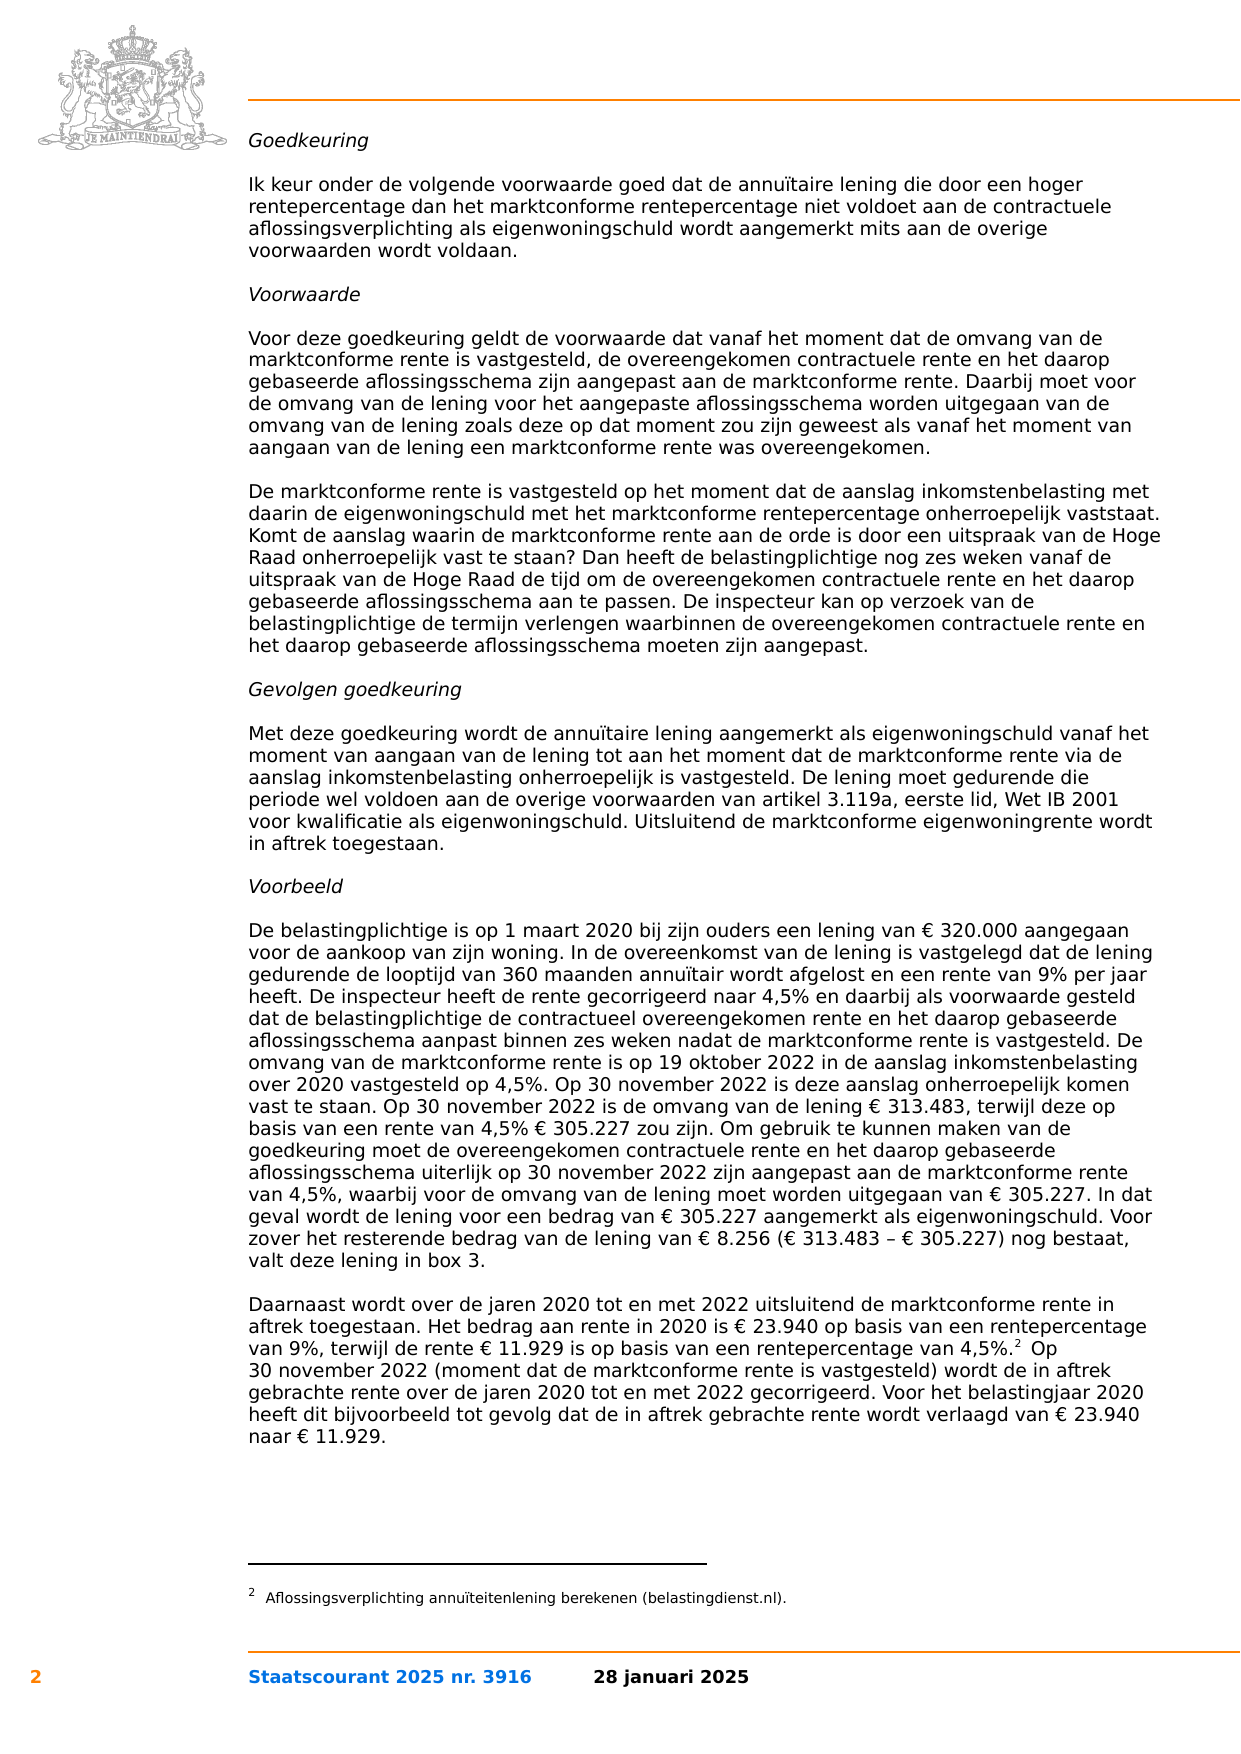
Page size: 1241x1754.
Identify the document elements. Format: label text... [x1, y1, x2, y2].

text De belastingplichtige is op 1 maart 2020 bij zijn ouders een lening van € 320.000 aangegaan voor de aankoop van zijn woning. In de overeenkomst van de lening is vastgelegd dat de lening gedurende de looptijd van 360 maanden annuïtair wordt afgelost en een rente van 9% per jaar heeft. De inspecteur heeft de rente gecorrigeerd naar 4,5% en daarbij als voorwaarde gesteld dat de belastingplichtige de contractueel overeengekomen rente en het daarop gebaseerde aflossingsschema aanpast binnen zes weken nadat de marktconforme rente is vastgesteld. De omvang van de marktconforme rente is op 19 oktober 2022 in de aanslag inkomstenbelasting over 2020 vastgesteld op 4,5%. Op 30 november 2022 is deze aanslag onherroepelijk komen vast te staan. Op 30 november 2022 is de omvang van de lening € 313.483, terwijl deze op basis van een rente van 4,5% € 305.227 zou zijn. Om gebruik te kunnen maken van de goedkeuring moet de overeengekomen contractuele rente en het daarop gebaseerde aflossingsschema uiterlijk op 30 november 2022 zijn aangepast aan de marktconforme rente van 4,5%, waarbij voor de omvang van de lening moet worden uitgegaan van € 305.227. In dat geval wordt de lening voor een bedrag van € 305.227 aangemerkt als eigenwoningschuld. Voor zover het resterende bedrag van de lening van € 8.256 (€ 313.483 – € 305.227) nog bestaat, valt deze lening in box 3. [248, 920, 1163, 1272]
text Aflossingsverplichting annuïteitenlening berekenen (belastingdienst.nl). [248, 1586, 1163, 1608]
text Voor deze goedkeuring geldt de voorwaarde dat vanaf het moment dat de omvang van de marktconforme rente is vastgesteld, de overeengekomen contractuele rente en het daarop gebaseerde aflossingsschema zijn aangepast aan de marktconforme rente. Daarbij moet voor de omvang van de lening voor het aangepaste aflossingsschema worden uitgegaan van de omvang van de lening zoals deze op dat moment zou zijn geweest als vanaf het moment van aangaan van de lening een marktconforme rente was overeengekomen. [248, 327, 1163, 459]
picture [38, 25, 227, 150]
text De marktconforme rente is vastgesteld op het moment dat de aanslag inkomstenbelasting met daarin de eigenwoningschuld met het marktconforme rentepercentage onherroepelijk vaststaat. Komt de aanslag waarin de marktconforme rente aan de orde is door een uitspraak van de Hoge Raad onherroepelijk vast te staan? Dan heeft de belastingplichtige nog zes weken vanaf de uitspraak van de Hoge Raad de tijd om de overeengekomen contractuele rente en het daarop gebaseerde aflossingsschema aan te passen. De inspecteur kan op verzoek van de belastingplichtige de termijn verlengen waarbinnen de overeengekomen contractuele rente en het daarop gebaseerde aflossingsschema moeten zijn aangepast. [248, 481, 1163, 657]
subtitle Voorwaarde [248, 283, 1163, 306]
text Met deze goedkeuring wordt de annuïtaire lening aangemerkt als eigenwoningschuld vanaf het moment van aangaan van de lening tot aan het moment dat de marktconforme rente via de aanslag inkomstenbelasting onherroepelijk is vastgesteld. De lening moet gedurende die periode wel voldoen aan de overige voorwaarden van artikel 3.119a, eerste lid, Wet IB 2001 voor kwalificatie als eigenwoningschuld. Uitsluitend de marktconforme eigenwoningrente wordt in aftrek toegestaan. [248, 723, 1163, 854]
subtitle Voorbeeld [248, 876, 1163, 898]
subtitle Gevolgen goedkeuring [248, 679, 1163, 701]
text Daarnaast wordt over de jaren 2020 tot en met 2022 uitsluitend de marktconforme rente in aftrek toegestaan. Het bedrag aan rente in 2020 is € 23.940 op basis van een rentepercentage van 9%, terwijl de rente € 11.929 is op basis van een rentepercentage van 4,5%. Op 30 november 2022 (moment dat de marktconforme rente is vastgesteld) wordt de in aftrek gebrachte rente over de jaren 2020 tot en met 2022 gecorrigeerd. Voor het belastingjaar 2020 heeft dit bijvoorbeeld tot gevolg dat de in aftrek gebrachte rente wordt verlaagd van € 23.940 naar € 11.929. [248, 1294, 1163, 1448]
text Ik keur onder de volgende voorwaarde goed dat de annuïtaire lening die door een hoger rentepercentage dan het marktconforme rentepercentage niet voldoet aan de contractuele aflossingsverplichting als eigenwoningschuld wordt aangemerkt mits aan de overige voorwaarden wordt voldaan. [248, 174, 1163, 262]
subtitle Goedkeuring [248, 130, 1163, 152]
